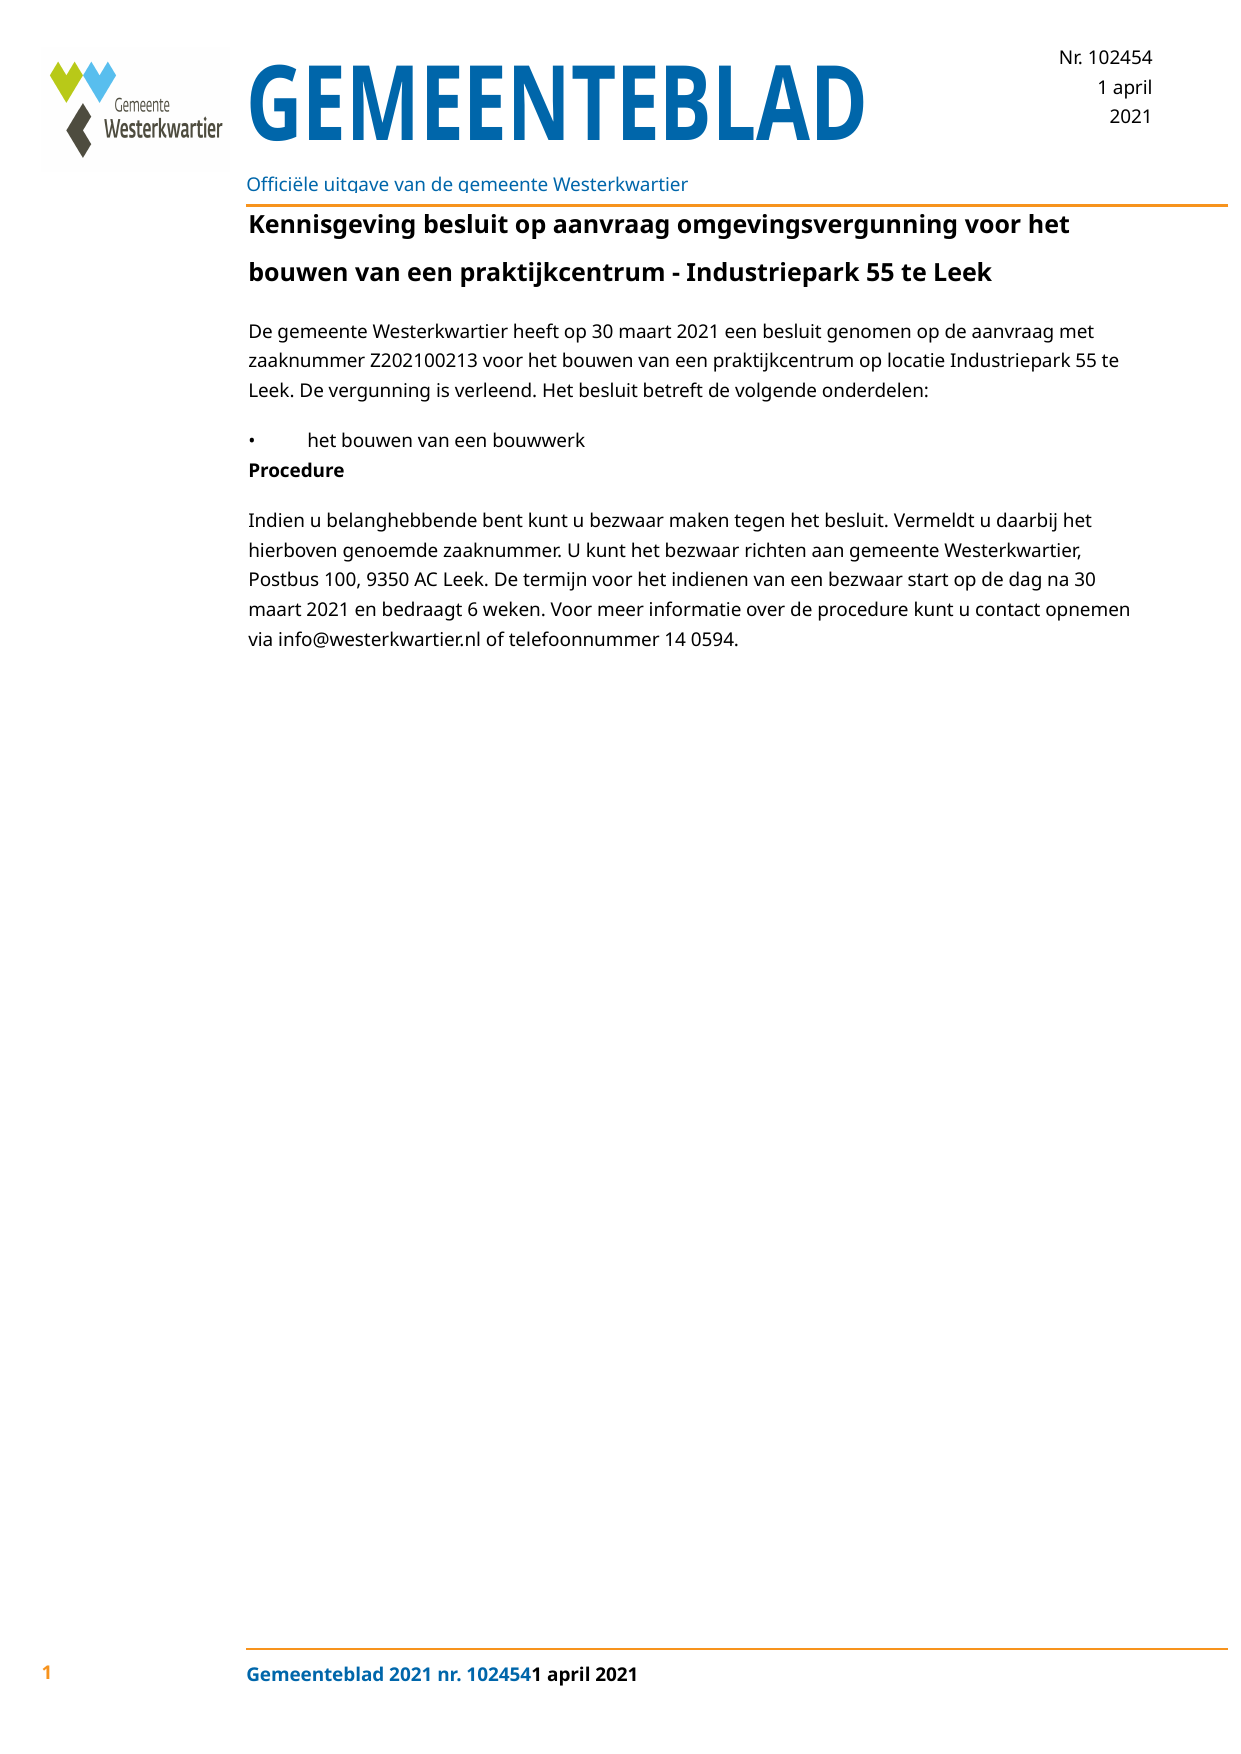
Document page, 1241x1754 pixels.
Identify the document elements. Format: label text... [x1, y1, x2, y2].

text Procedure [248, 457, 1152, 483]
text Indien u belanghebbende bent kunt u bezwaar maken tegen het besluit. Vermeldt u daarbij het hierboven genoemde zaaknummer. U kunt het bezwaar richten aan gemeente Westerkwartier, Postbus 100, 9350 AC Leek. De termijn voor het indienen van een bezwaar start op de dag na 30 maart 2021 en bedraagt 6 weken. Voor meer informatie over de procedure kunt u contact opnemen via info@westerkwartier.nl of telefoonnummer 14 0594. [248, 507, 1152, 652]
text Kennisgeving besluit op aanvraag omgevingsvergunning voor het bouwen van een praktijkcentrum - Industriepark 55 te Leek [248, 207, 1152, 288]
picture [41, 47, 231, 172]
text De gemeente Westerkwartier heeft op 30 maart 2021 een besluit genomen op de aanvraag met zaaknummer Z202100213 voor het bouwen van een praktijkcentrum op locatie Industriepark 55 te Leek. De vergunning is verleend. Het besluit betreft de volgende onderdelen: [248, 318, 1152, 403]
list het bouwen van een bouwwerk [248, 427, 1152, 453]
